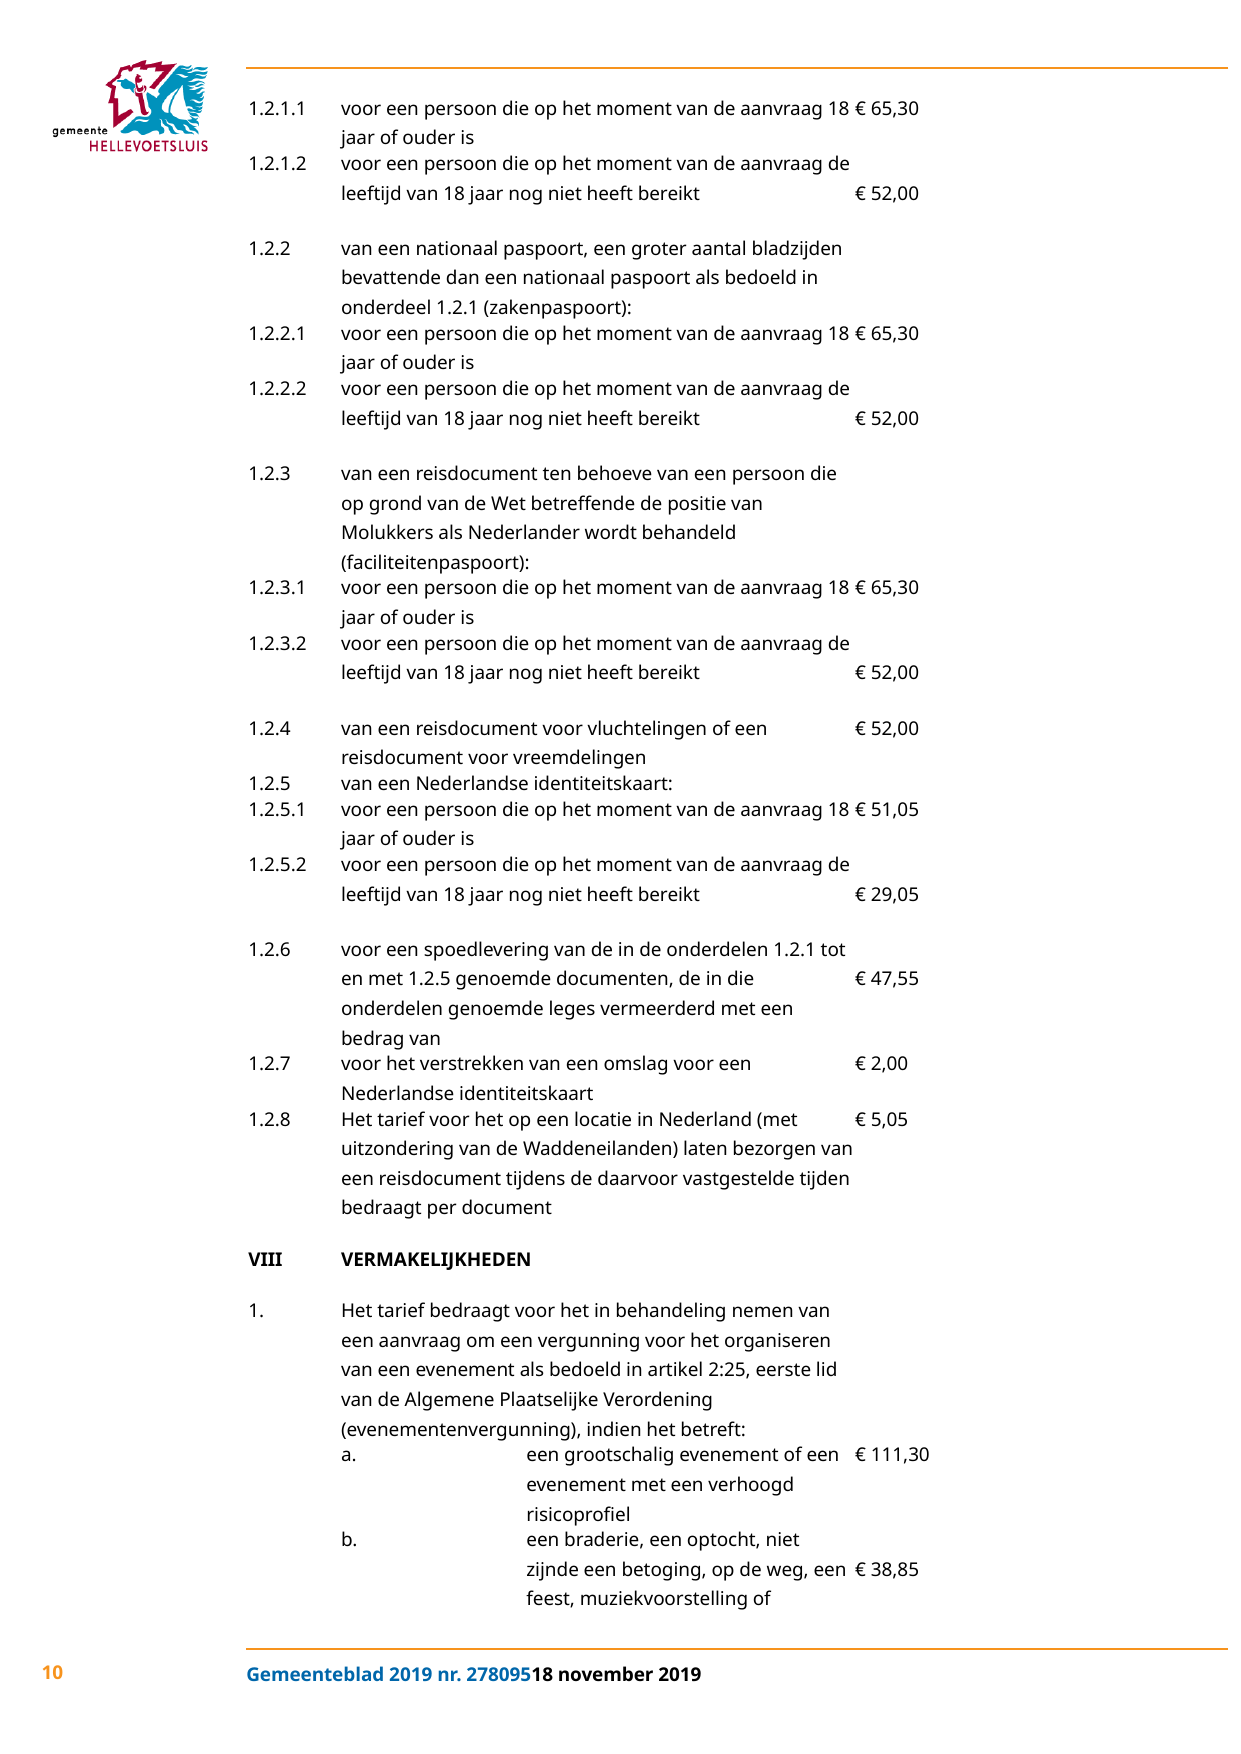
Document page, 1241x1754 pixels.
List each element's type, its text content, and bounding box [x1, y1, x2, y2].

table_cell 1.2.2.1 [248, 320, 341, 375]
table_cell Het tarief voor het op een locatie in Nederland (met uitzondering van de Waddeneilanden) laten bezorgen van een reisdocument tijdens de daarvoor vastgestelde tijden bedraagt per document [341, 1106, 855, 1220]
table_cell een grootschalig evenement of een evenement met een verhoogd risicoprofiel [526, 1442, 855, 1526]
table_cell 1.2.3.2 [248, 630, 341, 715]
table_cell [341, 1220, 855, 1246]
table_cell 1.2.6 [248, 936, 341, 1051]
table_cell € 65,30 [855, 95, 948, 150]
table_cell voor een persoon die op het moment van de aanvraag 18 jaar of ouder is [341, 575, 855, 630]
table_cell € 47,55 [855, 936, 948, 1051]
table_cell 1.2.5 [248, 770, 341, 796]
table_cell € 52,00 [855, 375, 948, 460]
table_cell 1.2.5.1 [248, 796, 341, 851]
table_cell € 5,05 [855, 1106, 948, 1220]
table_cell € 65,30 [855, 320, 948, 375]
table_cell 1.2.2.2 [248, 375, 341, 460]
table_cell [855, 1272, 948, 1297]
table_cell voor een persoon die op het moment van de aanvraag 18 jaar of ouder is [341, 95, 855, 150]
table_cell Het tarief bedraagt voor het in behandeling nemen van een aanvraag om een vergunning voor het organiseren van een evenement als bedoeld in artikel 2:25, eerste lid van de Algemene Plaatselijke Verordening (evenementenvergunning), indien het betreft: [341, 1298, 855, 1442]
table_cell van een Nederlandse identiteitskaart: [341, 770, 855, 796]
table_cell b. [341, 1526, 526, 1611]
table_cell [248, 1526, 341, 1611]
table_cell 1. [248, 1298, 341, 1442]
table_cell [855, 460, 948, 574]
table_cell voor een persoon die op het moment van de aanvraag de leeftijd van 18 jaar nog niet heeft bereikt [341, 375, 855, 460]
table_cell voor een persoon die op het moment van de aanvraag de leeftijd van 18 jaar nog niet heeft bereikt [341, 630, 855, 715]
table_cell voor een persoon die op het moment van de aanvraag de leeftijd van 18 jaar nog niet heeft bereikt [341, 851, 855, 936]
table_cell 1.2.3.1 [248, 575, 341, 630]
table_cell a. [341, 1442, 526, 1526]
table_cell [248, 1272, 341, 1297]
table_cell een braderie, een optocht, niet zijnde een betoging, op de weg, een feest, muziekvoorstelling of [526, 1526, 855, 1611]
table_cell 1.2.3 [248, 460, 341, 574]
table_cell 1.2.4 [248, 715, 341, 770]
table_cell 1.2.7 [248, 1051, 341, 1106]
table_cell VIII [248, 1246, 341, 1272]
table_cell van een reisdocument ten behoeve van een persoon die op grond van de Wet betreffende de positie van Molukkers als Nederlander wordt behandeld (faciliteitenpaspoort): [341, 460, 855, 574]
table_cell € 51,05 [855, 796, 948, 851]
table_cell van een reisdocument voor vluchtelingen of een reisdocument voor vreemdelingen [341, 715, 855, 770]
table_cell [855, 1220, 948, 1246]
table_cell voor een spoedlevering van de in de onderdelen 1.2.1 tot en met 1.2.5 genoemde documenten, de in die onderdelen genoemde leges vermeerderd met een bedrag van [341, 936, 855, 1051]
table_cell [855, 770, 948, 796]
table_cell [248, 1442, 341, 1526]
table_cell voor een persoon die op het moment van de aanvraag 18 jaar of ouder is [341, 796, 855, 851]
table_cell € 65,30 [855, 575, 948, 630]
table_cell van een nationaal paspoort, een groter aantal bladzijden bevattende dan een nationaal paspoort als bedoeld in onderdeel 1.2.1 (zakenpaspoort): [341, 235, 855, 320]
table_cell VERMAKELIJKHEDEN [341, 1246, 855, 1272]
table_cell [855, 1298, 948, 1442]
table_cell € 111,30 [855, 1442, 948, 1526]
table_cell 1.2.8 [248, 1106, 341, 1220]
table_cell [341, 1272, 855, 1297]
table_cell [248, 1220, 341, 1246]
table_cell voor het verstrekken van een omslag voor een Nederlandse identiteitskaart [341, 1051, 855, 1106]
table_cell 1.2.1.2 [248, 150, 341, 235]
table_cell € 38,85 [855, 1526, 948, 1611]
table_cell € 52,00 [855, 630, 948, 715]
table_cell € 29,05 [855, 851, 948, 936]
table_cell 1.2.2 [248, 235, 341, 320]
table_cell € 52,00 [855, 715, 948, 770]
table_cell voor een persoon die op het moment van de aanvraag 18 jaar of ouder is [341, 320, 855, 375]
picture [41, 47, 231, 172]
table_cell € 52,00 [855, 150, 948, 235]
table_cell [855, 235, 948, 320]
table_cell 1.2.1.1 [248, 95, 341, 150]
table_cell [855, 1246, 948, 1272]
table_cell 1.2.5.2 [248, 851, 341, 936]
table_cell voor een persoon die op het moment van de aanvraag de leeftijd van 18 jaar nog niet heeft bereikt [341, 150, 855, 235]
table_cell € 2,00 [855, 1051, 948, 1106]
